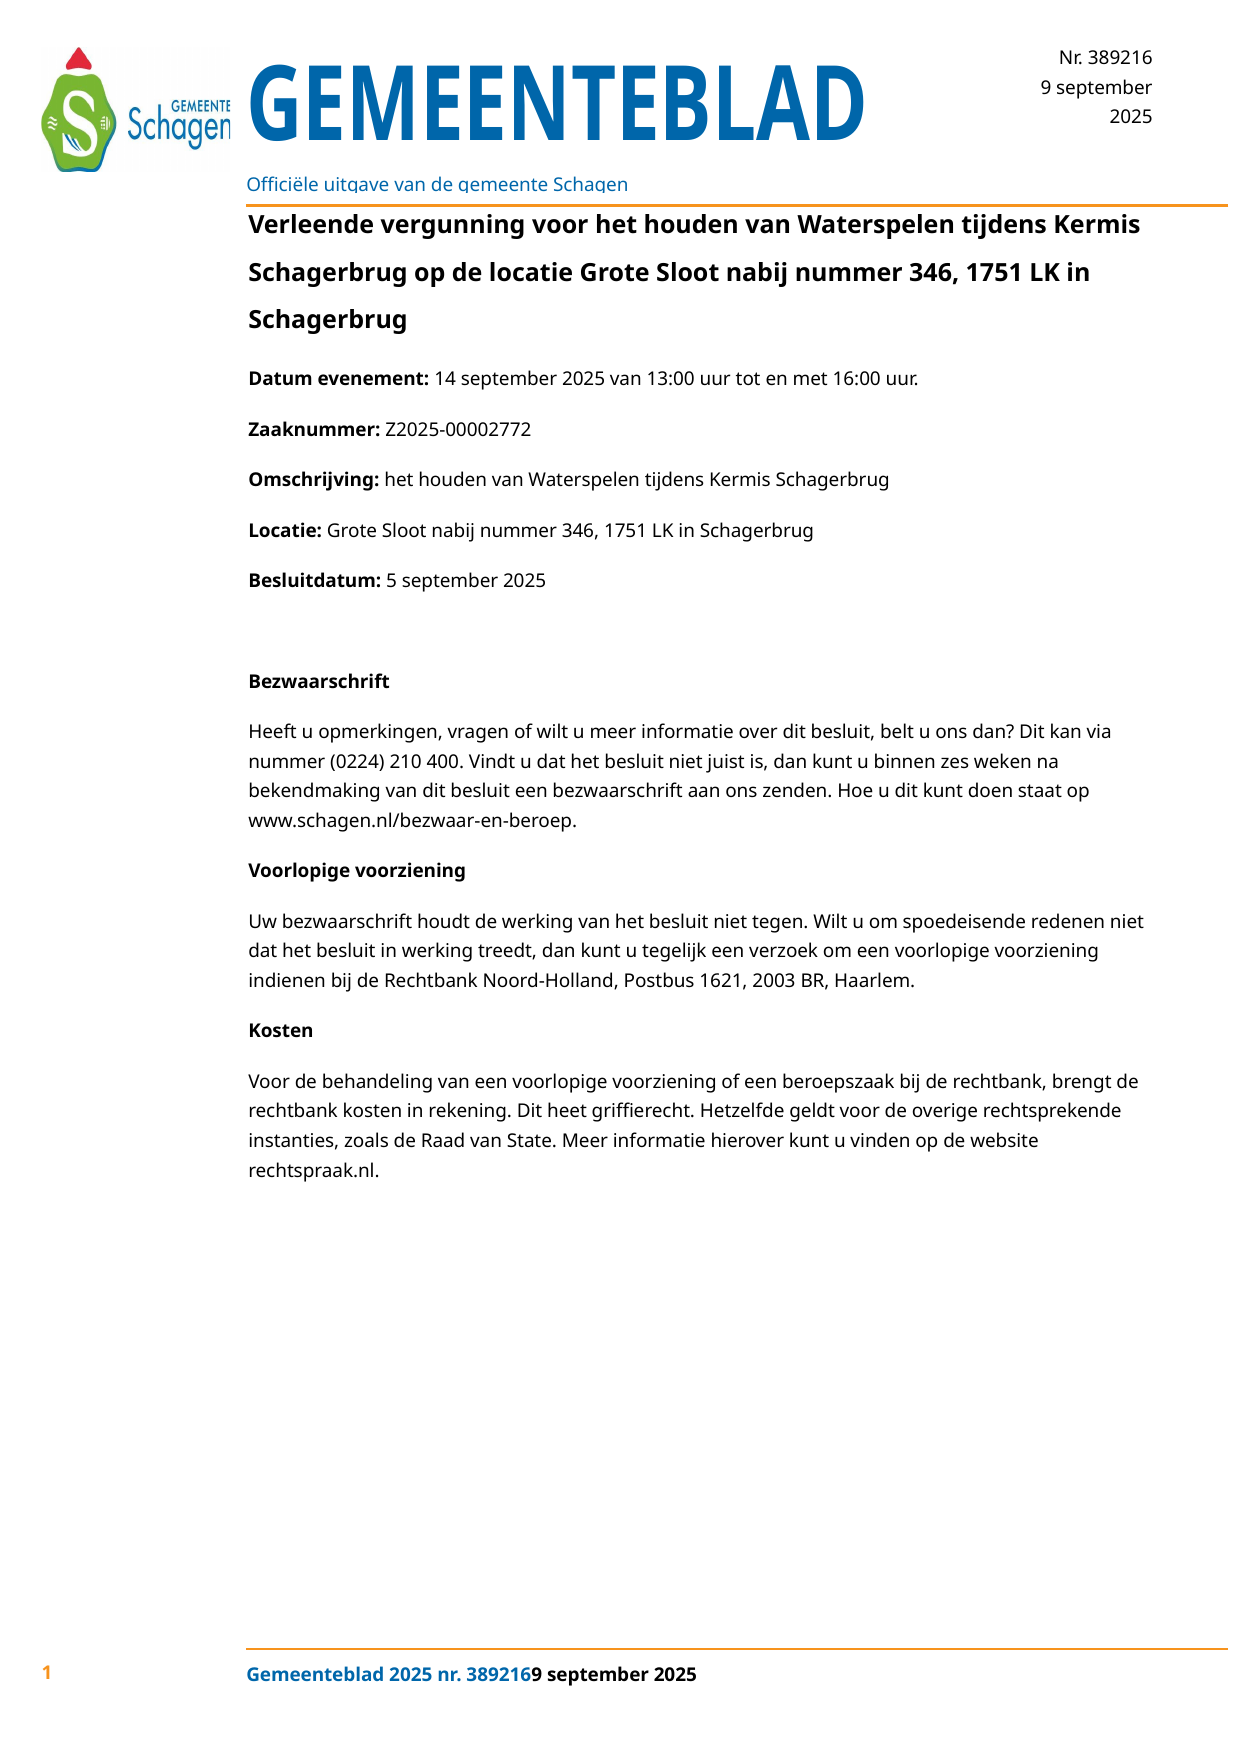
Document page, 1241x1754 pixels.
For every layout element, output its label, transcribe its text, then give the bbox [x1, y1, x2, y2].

text Zaaknummer: Z2025-00002772 [248, 416, 1152, 442]
text Kosten [248, 1018, 1152, 1043]
text Verleende vergunning voor het houden van Waterspelen tijdens Kermis Schagerbrug op de locatie Grote Sloot nabij nummer 346, 1751 LK in Schagerbrug [248, 207, 1152, 336]
text Omschrijving: het houden van Waterspelen tijdens Kermis Schagerbrug [248, 466, 1152, 492]
text Locatie: Grote Sloot nabij nummer 346, 1751 LK in Schagerbrug [248, 517, 1152, 542]
text Heeft u opmerkingen, vragen of wilt u meer informatie over dit besluit, belt u ons dan? Dit kan via nummer (0224) 210 400. Vindt u dat het besluit niet juist is, dan kunt u binnen zes weken na bekendmaking van dit besluit een bezwaarschrift aan ons zenden. Hoe u dit kunt doen staat op www.schagen.nl/bezwaar-en-beroep. [248, 718, 1152, 833]
text Bezwaarschrift [248, 668, 1152, 694]
text Uw bezwaarschrift houdt de werking van het besluit niet tegen. Wilt u om spoedeisende redenen niet dat het besluit in werking treedt, dan kunt u tegelijk een verzoek om een voorlopige voorziening indienen bij de Rechtbank Noord-Holland, Postbus 1621, 2003 BR, Haarlem. [248, 908, 1152, 993]
text Besluitdatum: 5 september 2025 [248, 567, 1152, 593]
text Voor de behandeling van een voorlopige voorziening of een beroepszaak bij de rechtbank, brengt de rechtbank kosten in rekening. Dit heet griffierecht. Hetzelfde geldt voor de overige rechtsprekende instanties, zoals de Raad van State. Meer informatie hierover kunt u vinden op de website rechtspraak.nl. [248, 1068, 1152, 1182]
text Voorlopige voorziening [248, 858, 1152, 883]
text Datum evenement: 14 september 2025 van 13:00 uur tot en met 16:00 uur. [248, 366, 1152, 391]
picture [41, 47, 231, 172]
